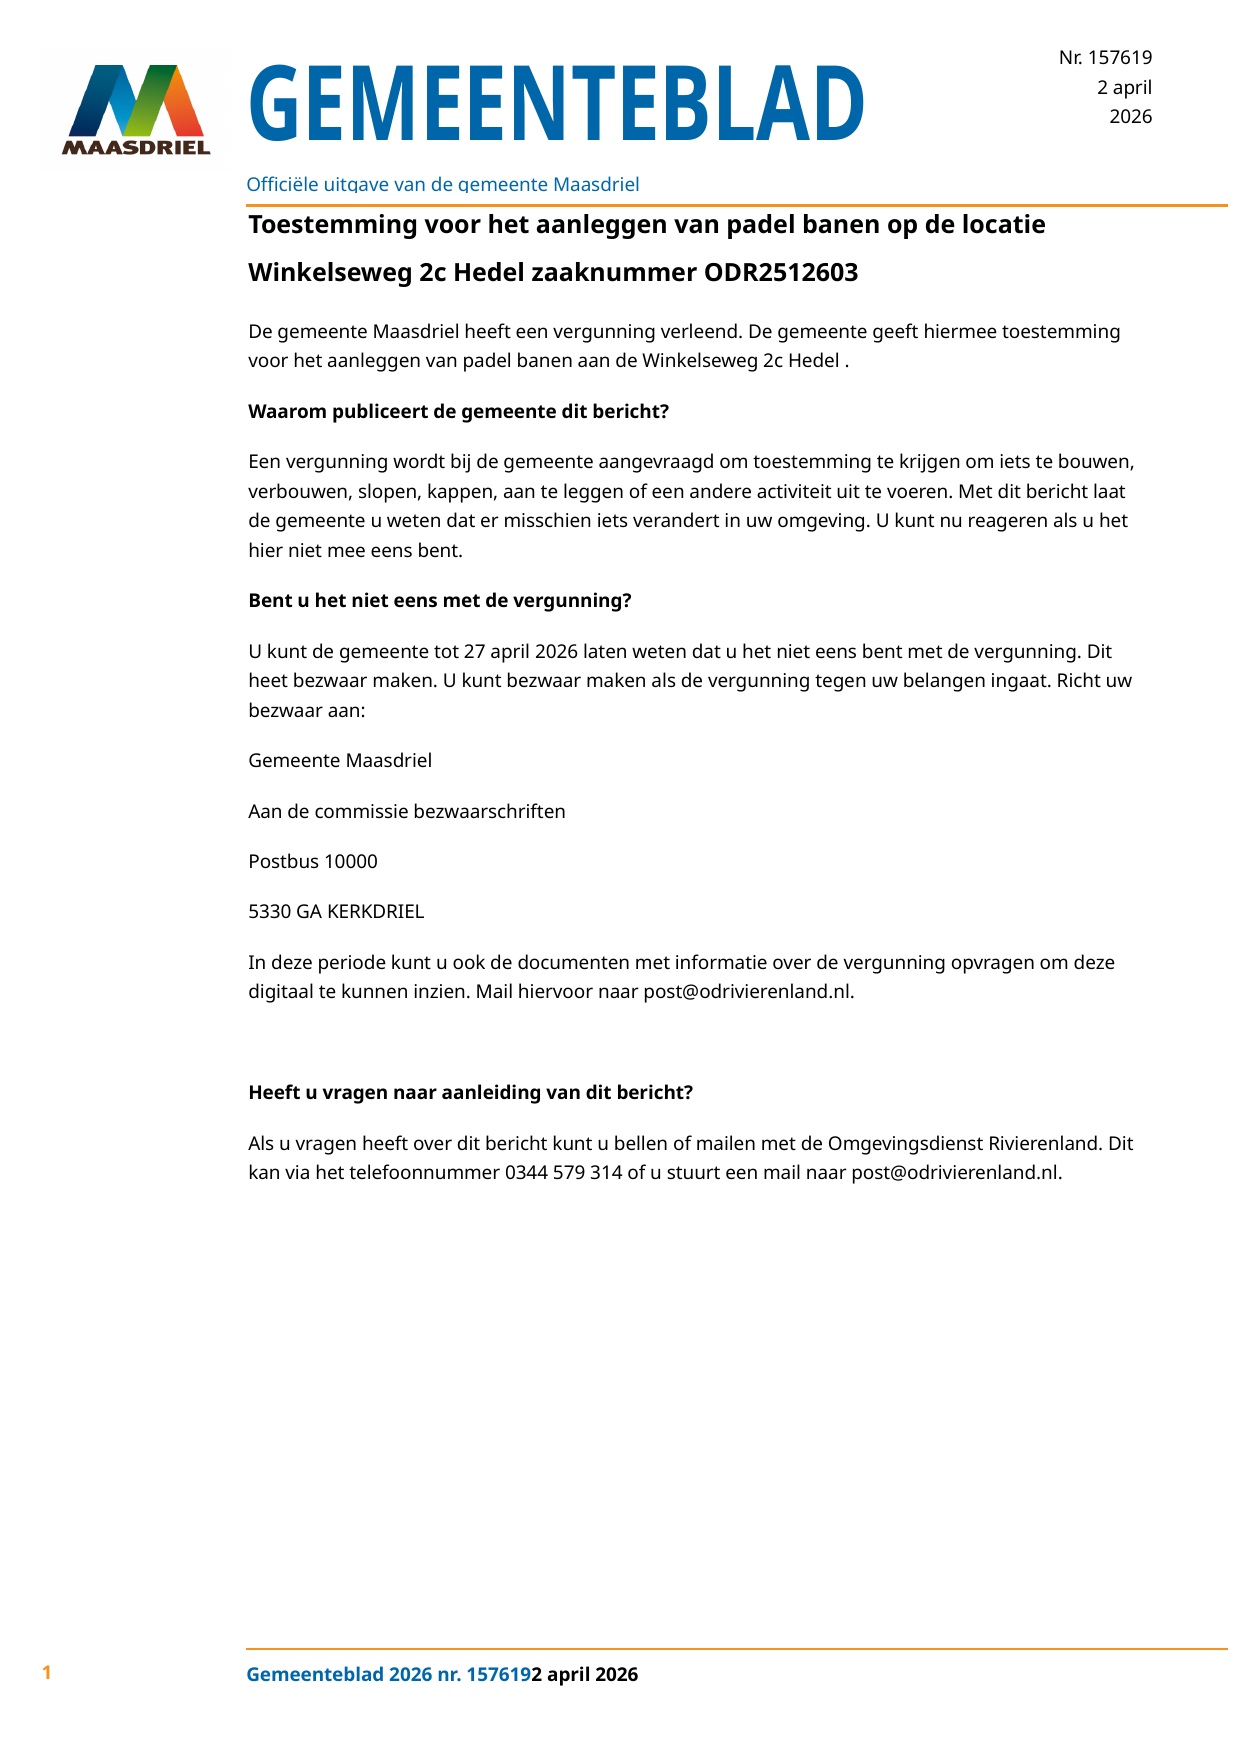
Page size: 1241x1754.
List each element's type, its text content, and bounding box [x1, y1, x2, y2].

text Als u vragen heeft over dit bericht kunt u bellen of mailen met de Omgevingsdienst Rivierenland. Dit kan via het telefoonnummer 0344 579 314 of u stuurt een mail naar post@odrivierenland.nl. [248, 1130, 1152, 1185]
text De gemeente Maasdriel heeft een vergunning verleend. De gemeente geeft hiermee toestemming voor het aanleggen van padel banen aan de Winkelseweg 2c Hedel . [248, 318, 1152, 373]
text 5330 GA KERKDRIEL [248, 899, 1152, 924]
text Waarom publiceert de gemeente dit bericht? [248, 398, 1152, 424]
text Heeft u vragen naar aanleiding van dit bericht? [248, 1079, 1152, 1105]
text Postbus 10000 [248, 848, 1152, 874]
text Toestemming voor het aanleggen van padel banen op de locatie Winkelseweg 2c Hedel zaaknummer ODR2512603 [248, 207, 1152, 288]
text Bent u het niet eens met de vergunning? [248, 587, 1152, 613]
text Een vergunning wordt bij de gemeente aangevraagd om toestemming te krijgen om iets te bouwen, verbouwen, slopen, kappen, aan te leggen of een andere activiteit uit te voeren. Met dit bericht laat de gemeente u weten dat er misschien iets verandert in uw omgeving. U kunt nu reageren als u het hier niet mee eens bent. [248, 448, 1152, 563]
text U kunt de gemeente tot 27 april 2026 laten weten dat u het niet eens bent met de vergunning. Dit heet bezwaar maken. U kunt bezwaar maken als de vergunning tegen uw belangen ingaat. Richt uw bezwaar aan: [248, 638, 1152, 723]
text In deze periode kunt u ook de documenten met informatie over de vergunning opvragen om deze digitaal te kunnen inzien. Mail hiervoor naar post@odrivierenland.nl. [248, 949, 1152, 1004]
text Aan de commissie bezwaarschriften [248, 798, 1152, 824]
text Gemeente Maasdriel [248, 747, 1152, 773]
picture [41, 47, 231, 172]
